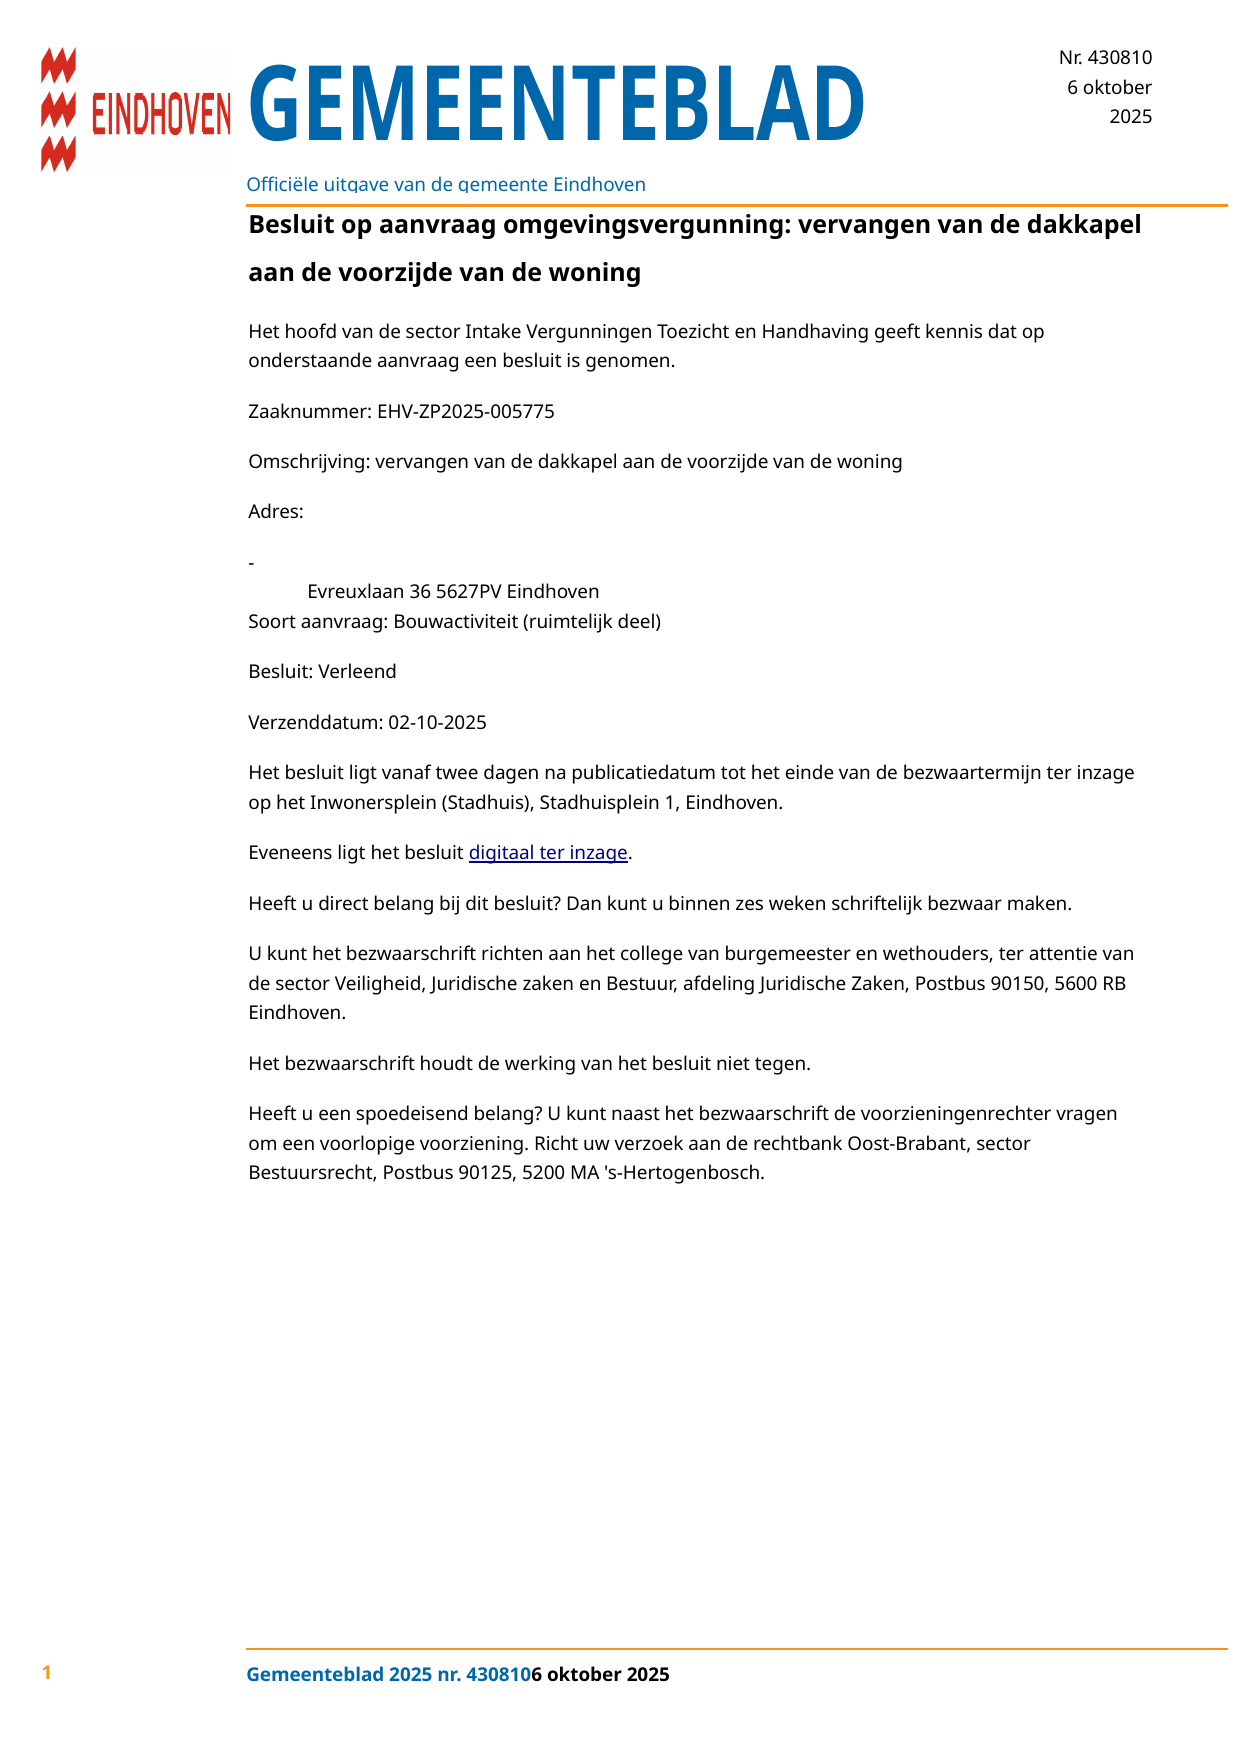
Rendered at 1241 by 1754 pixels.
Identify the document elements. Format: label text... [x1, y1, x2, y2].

text Het hoofd van de sector Intake Vergunningen Toezicht en Handhaving geeft kennis dat op onderstaande aanvraag een besluit is genomen. [248, 318, 1152, 373]
text Heeft u een spoedeisend belang? U kunt naast het bezwaarschrift de voorzieningenrechter vragen om een voorlopige voorziening. Richt uw verzoek aan de rechtbank Oost-Brabant, sector Bestuursrecht, Postbus 90125, 5200 MA 's-Hertogenbosch. [248, 1100, 1152, 1185]
list Evreuxlaan 36 5627PV Eindhoven [248, 579, 1152, 604]
text Zaaknummer: EHV-ZP2025-005775 [248, 398, 1152, 424]
text Soort aanvraag: Bouwactiviteit (ruimtelijk deel) [248, 608, 1152, 634]
text Eveneens ligt het besluit digitaal ter inzage. [248, 839, 1152, 865]
text Het besluit ligt vanaf twee dagen na publicatiedatum tot het einde van de bezwaartermijn ter inzage op het Inwonersplein (Stadhuis), Stadhuisplein 1, Eindhoven. [248, 759, 1152, 815]
text U kunt het bezwaarschrift richten aan het college van burgemeester en wethouders, ter attentie van de sector Veiligheid, Juridische zaken en Bestuur, afdeling Juridische Zaken, Postbus 90150, 5600 RB Eindhoven. [248, 940, 1152, 1025]
text Adres: [248, 499, 1152, 524]
picture [41, 47, 231, 172]
text Omschrijving: vervangen van de dakkapel aan de voorzijde van de woning [248, 448, 1152, 474]
text Heeft u direct belang bij dit besluit? Dan kunt u binnen zes weken schriftelijk bezwaar maken. [248, 890, 1152, 916]
text Besluit op aanvraag omgevingsvergunning: vervangen van de dakkapel aan de voorzijde van de woning [248, 207, 1152, 288]
text Verzenddatum: 02-10-2025 [248, 709, 1152, 735]
text Besluit: Verleend [248, 659, 1152, 684]
text Het bezwaarschrift houdt de werking van het besluit niet tegen. [248, 1050, 1152, 1076]
